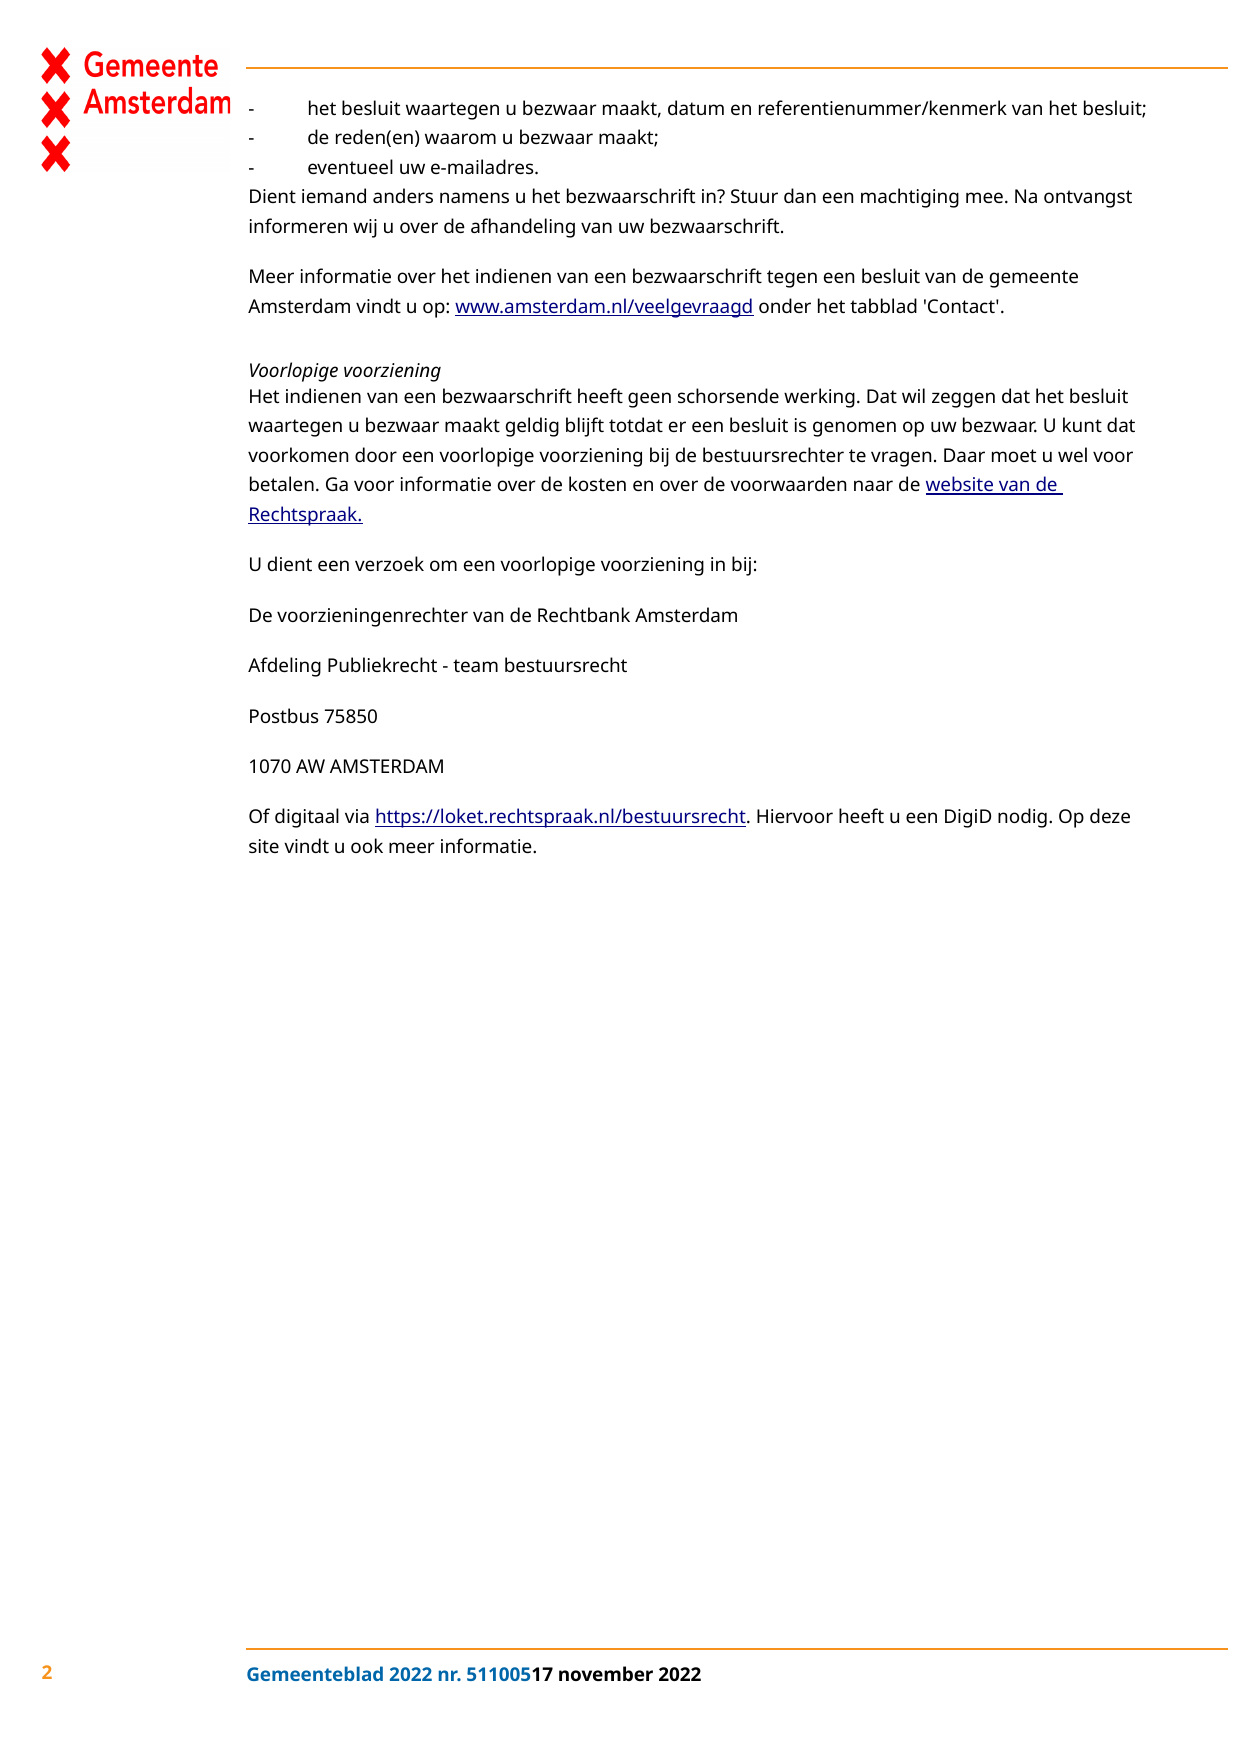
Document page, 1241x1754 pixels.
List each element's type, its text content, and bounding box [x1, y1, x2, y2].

list de reden(en) waarom u bezwaar maakt; [248, 124, 1152, 150]
text U dient een verzoek om een voorlopige voorziening in bij: [248, 552, 1152, 577]
text Of digitaal via https://loket.rechtspraak.nl/bestuursrecht. Hiervoor heeft u een DigiD nodig. Op deze site vindt u ook meer informatie. [248, 804, 1152, 859]
text Dient iemand anders namens u het bezwaarschrift in? Stuur dan een machtiging mee. Na ontvangst informeren wij u over de afhandeling van uw bezwaarschrift. [248, 183, 1152, 239]
text Voorlopige voorziening [248, 357, 1152, 383]
text 1070 AW AMSTERDAM [248, 753, 1152, 779]
list het besluit waartegen u bezwaar maakt, datum en referentienummer/kenmerk van het besluit; [248, 95, 1152, 121]
text De voorzieningenrechter van de Rechtbank Amsterdam [248, 602, 1152, 628]
text Meer informatie over het indienen van een bezwaarschrift tegen een besluit van de gemeente Amsterdam vindt u op: www.amsterdam.nl/veelgevraagd onder het tabblad 'Contact'. [248, 263, 1152, 319]
text Postbus 75850 [248, 703, 1152, 728]
picture [41, 47, 231, 172]
text Het indienen van een bezwaarschrift heeft geen schorsende werking. Dat wil zeggen dat het besluit waartegen u bezwaar maakt geldig blijft totdat er een besluit is genomen op uw bezwaar. U kunt dat voorkomen door een voorlopige voorziening bij de bestuursrechter te vragen. Daar moet u wel voor betalen. Ga voor informatie over de kosten en over de voorwaarden naar de website van de Rechtspraak. [248, 383, 1152, 527]
text Afdeling Publiekrecht - team bestuursrecht [248, 652, 1152, 678]
list eventueel uw e-mailadres. [248, 154, 1152, 180]
